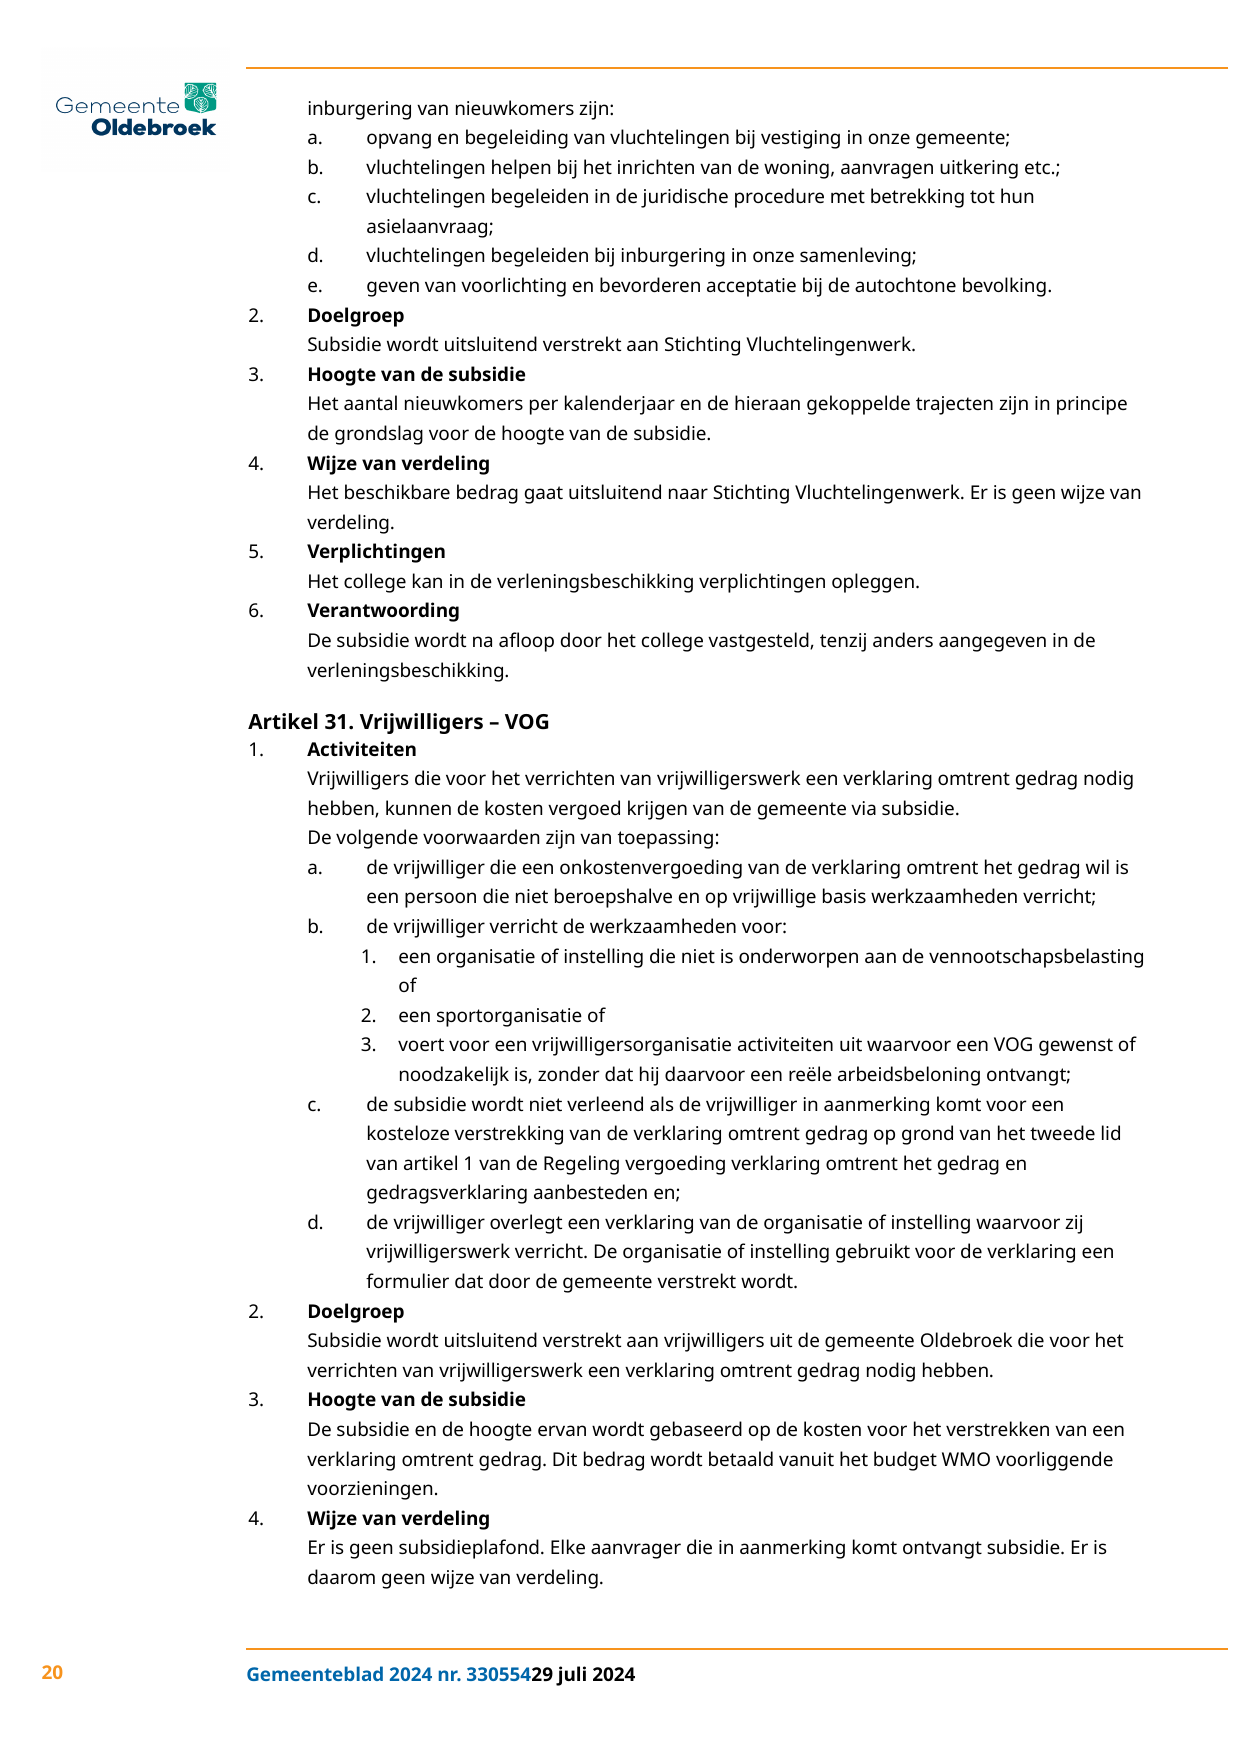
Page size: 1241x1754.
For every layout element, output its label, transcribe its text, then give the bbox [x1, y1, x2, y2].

list de vrijwilliger overlegt een verklaring van de organisatie of instelling waarvoor zij vrijwilligerswerk verricht. De organisatie of instelling gebruikt voor de verklaring een formulier dat door de gemeente verstrekt wordt. [307, 1209, 1152, 1294]
list Vrijwilligers die voor het verrichten van vrijwilligerswerk een verklaring omtrent gedrag nodig hebben, kunnen de kosten vergoed krijgen van de gemeente via subsidie. [248, 765, 1152, 821]
list Het college kan in de verleningsbeschikking verplichtingen opleggen. [248, 568, 1152, 594]
list De volgende voorwaarden zijn van toepassing: [248, 824, 1152, 850]
list Er is geen subsidieplafond. Elke aanvrager die in aanmerking komt ontvangt subsidie. Er is daarom geen wijze van verdeling. [248, 1534, 1152, 1590]
list Hoogte van de subsidie [248, 361, 1152, 387]
list Doelgroep [248, 302, 1152, 328]
list vluchtelingen begeleiden bij inburgering in onze samenleving; [307, 243, 1152, 268]
list Subsidie wordt uitsluitend verstrekt aan vrijwilligers uit de gemeente Oldebroek die voor het verrichten van vrijwilligerswerk een verklaring omtrent gedrag nodig hebben. [248, 1327, 1152, 1383]
list vluchtelingen begeleiden in de juridische procedure met betrekking tot hun asielaanvraag; [307, 183, 1152, 239]
list vluchtelingen helpen bij het inrichten van de woning, aanvragen uitkering etc.; [307, 154, 1152, 180]
list inburgering van nieuwkomers zijn: [248, 95, 1152, 121]
list voert voor een vrijwilligersorganisatie activiteiten uit waarvoor een VOG gewenst of noodzakelijk is, zonder dat hij daarvoor een reële arbeidsbeloning ontvangt; [361, 1032, 1152, 1087]
list de vrijwilliger verricht de werkzaamheden voor: [307, 913, 1152, 939]
list Het beschikbare bedrag gaat uitsluitend naar Stichting Vluchtelingenwerk. Er is geen wijze van verdeling. [248, 479, 1152, 535]
list Verplichtingen [248, 538, 1152, 564]
list Activiteiten [248, 736, 1152, 761]
list Wijze van verdeling [248, 1505, 1152, 1531]
list een organisatie of instelling die niet is onderworpen aan de vennootschapsbelasting of [361, 943, 1152, 998]
list Het aantal nieuwkomers per kalenderjaar en de hieraan gekoppelde trajecten zijn in principe de grondslag voor de hoogte van de subsidie. [248, 391, 1152, 446]
list geven van voorlichting en bevorderen acceptatie bij de autochtone bevolking. [307, 272, 1152, 298]
list Subsidie wordt uitsluitend verstrekt aan Stichting Vluchtelingenwerk. [248, 331, 1152, 357]
list De subsidie en de hoogte ervan wordt gebaseerd op de kosten voor het verstrekken van een verklaring omtrent gedrag. Dit bedrag wordt betaald vanuit het budget WMO voorliggende voorzieningen. [248, 1416, 1152, 1501]
list De subsidie wordt na afloop door het college vastgesteld, tenzij anders aangegeven in de verleningsbeschikking. [248, 627, 1152, 683]
list Hoogte van de subsidie [248, 1387, 1152, 1412]
list de subsidie wordt niet verleend als de vrijwilliger in aanmerking komt voor een kosteloze verstrekking van de verklaring omtrent gedrag op grond van het tweede lid van artikel 1 van de Regeling vergoeding verklaring omtrent het gedrag en gedragsverklaring aanbesteden en; [307, 1091, 1152, 1205]
list een sportorganisatie of [361, 1002, 1152, 1028]
list de vrijwilliger die een onkostenvergoeding van de verklaring omtrent het gedrag wil is een persoon die niet beroepshalve en op vrijwillige basis werkzaamheden verricht; [307, 854, 1152, 909]
list opvang en begeleiding van vluchtelingen bij vestiging in onze gemeente; [307, 124, 1152, 150]
list Wijze van verdeling [248, 450, 1152, 476]
text Artikel 31. Vrijwilligers – VOG [248, 707, 1152, 736]
list Verantwoording [248, 598, 1152, 623]
picture [41, 47, 231, 172]
list Doelgroep [248, 1298, 1152, 1323]
